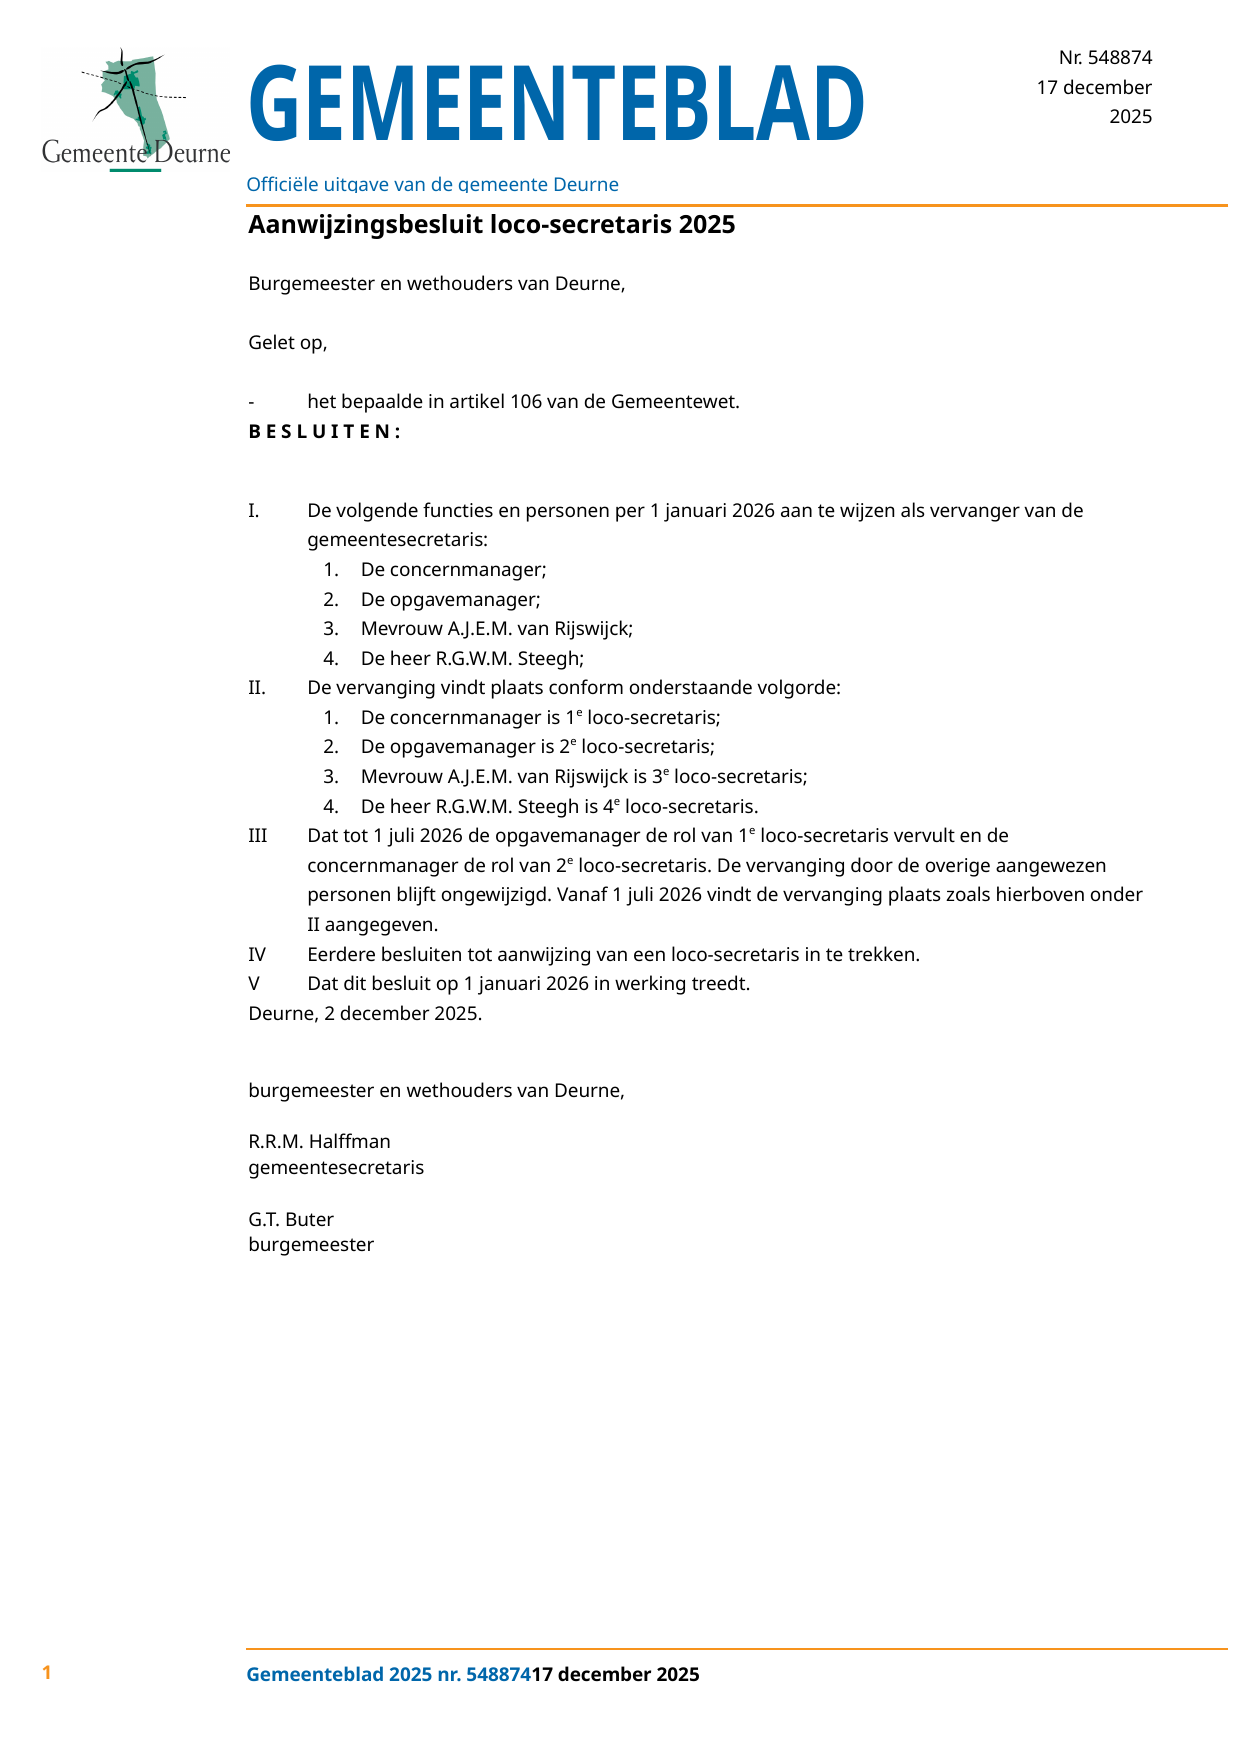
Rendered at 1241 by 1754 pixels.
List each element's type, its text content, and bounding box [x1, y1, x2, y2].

list Dat tot 1 juli 2026 de opgavemanager de rol van 1e loco-secretaris vervult en de concernmanager de rol van 2e loco-secretaris. De vervanging door de overige aangewezen personen blijft ongewijzigd. Vanaf 1 juli 2026 vindt de vervanging plaats zoals hierboven onder II aangegeven. [248, 822, 1152, 937]
list De volgende functies en personen per 1 januari 2026 aan te wijzen als vervanger van de gemeentesecretaris: [248, 497, 1152, 552]
list het bepaalde in artikel 106 van de Gemeentewet. [248, 389, 1152, 414]
list De concernmanager; [323, 556, 1152, 582]
text R.R.M. Halffman [248, 1129, 1152, 1154]
text burgemeester en wethouders van Deurne, [248, 1077, 1152, 1103]
list De vervanging vindt plaats conform onderstaande volgorde: [248, 674, 1152, 700]
text gemeentesecretaris [248, 1154, 1152, 1180]
list De concernmanager is 1e loco-secretaris; [323, 704, 1152, 730]
list De heer R.G.W.M. Steegh; [323, 645, 1152, 671]
list De opgavemanager; [323, 586, 1152, 612]
list De heer R.G.W.M. Steegh is 4e loco-secretaris. [323, 793, 1152, 819]
text G.T. Buter [248, 1206, 1152, 1232]
text Burgemeester en wethouders van Deurne, [248, 270, 1152, 296]
list Mevrouw A.J.E.M. van Rijswijck; [323, 615, 1152, 641]
list Eerdere besluiten tot aanwijzing van een loco-secretaris in te trekken. [248, 941, 1152, 967]
text burgemeester [248, 1232, 1152, 1257]
list De opgavemanager is 2e loco-secretaris; [323, 734, 1152, 759]
text Aanwijzingsbesluit loco-secretaris 2025 [248, 207, 1152, 241]
text Gelet op, [248, 329, 1152, 355]
text Deurne, 2 december 2025. [248, 1000, 1152, 1026]
text B E S L U I T E N : [248, 418, 1152, 444]
list Mevrouw A.J.E.M. van Rijswijck is 3e loco-secretaris; [323, 763, 1152, 789]
picture [41, 47, 231, 172]
list Dat dit besluit op 1 januari 2026 in werking treedt. [248, 970, 1152, 996]
